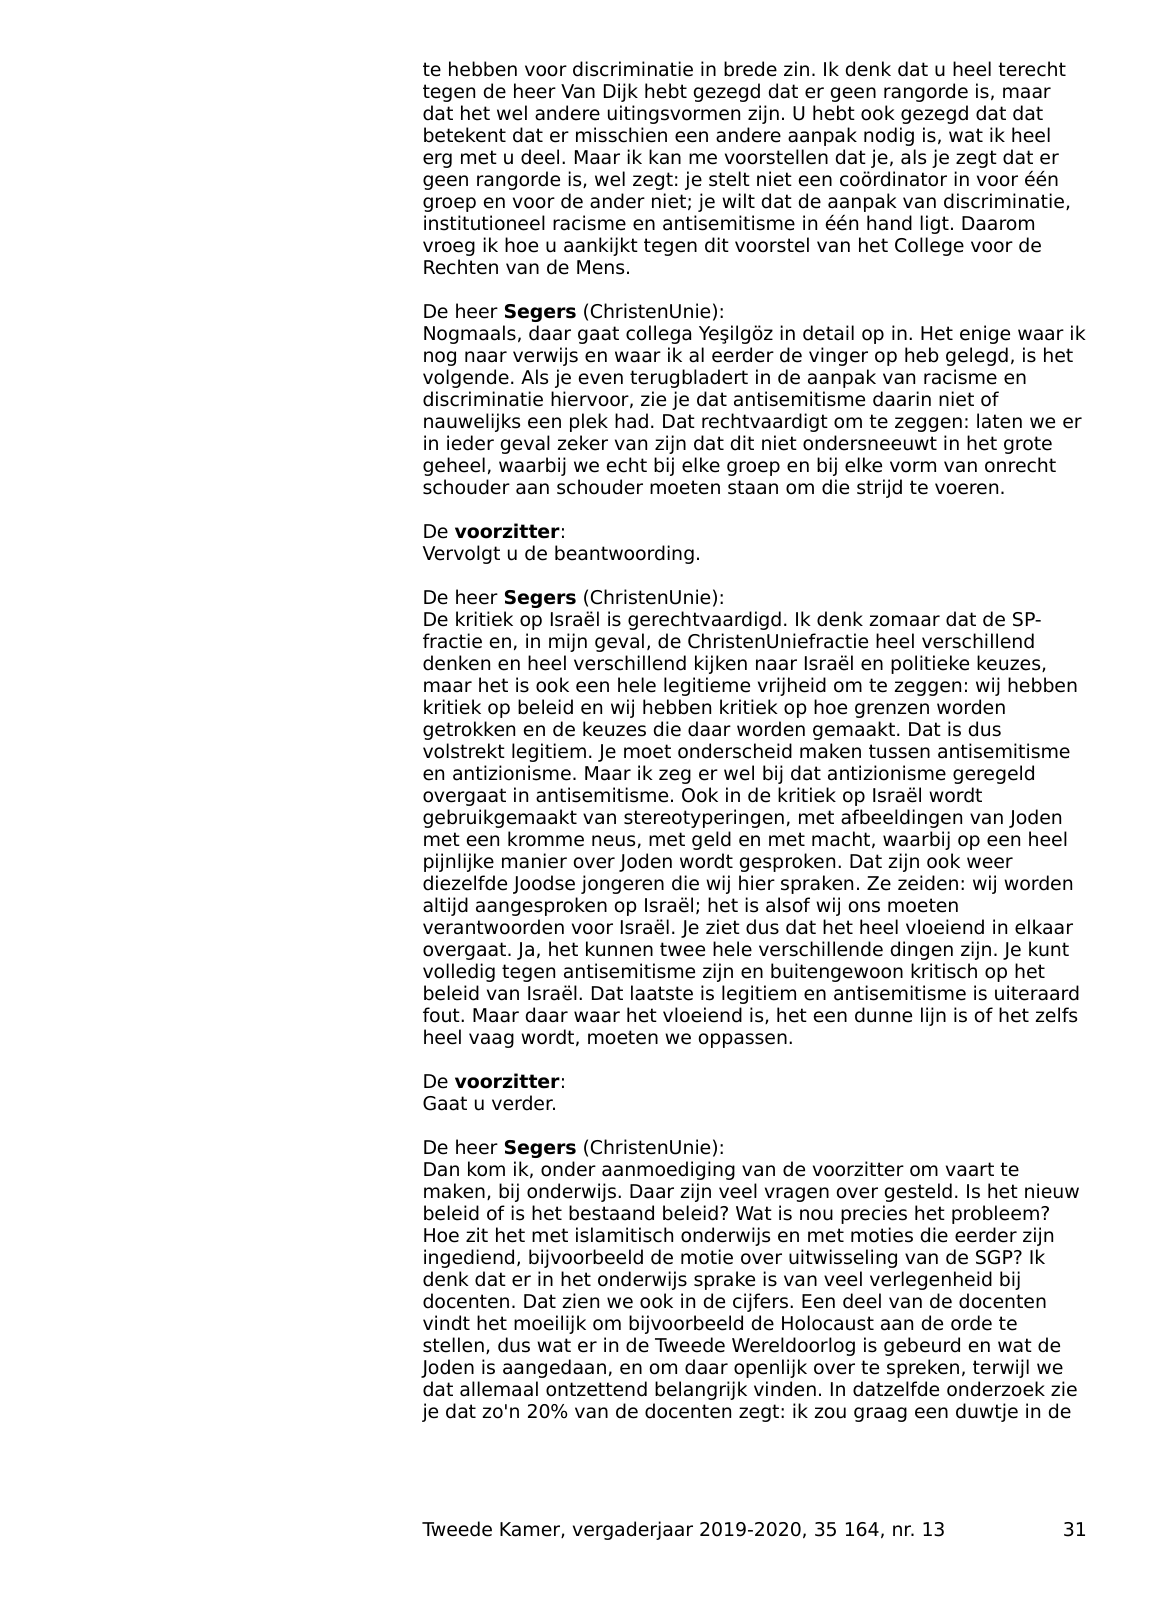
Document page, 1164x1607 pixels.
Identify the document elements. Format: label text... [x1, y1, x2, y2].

text Gaat u verder. [422, 1093, 1087, 1115]
text Nogmaals, daar gaat collega Yeşilgöz in detail op in. Het enige waar ik nog naar verwijs en waar ik al eerder de vinger op heb gelegd, is het volgende. Als je even terugbladert in de aanpak van racisme en discriminatie hiervoor, zie je dat antisemitisme daarin niet of nauwelijks een plek had. Dat rechtvaardigt om te zeggen: laten we er in ieder geval zeker van zijn dat dit niet ondersneeuwt in het grote geheel, waarbij we echt bij elke groep en bij elke vorm van onrecht schouder aan schouder moeten staan om die strijd te voeren. [422, 323, 1087, 499]
text te hebben voor discriminatie in brede zin. Ik denk dat u heel terecht tegen de heer Van Dijk hebt gezegd dat er geen rangorde is, maar dat het wel andere uitingsvormen zijn. U hebt ook gezegd dat dat betekent dat er misschien een andere aanpak nodig is, wat ik heel erg met u deel. Maar ik kan me voorstellen dat je, als je zegt dat er geen rangorde is, wel zegt: je stelt niet een coördinator in voor één groep en voor de ander niet; je wilt dat de aanpak van discriminatie, institutioneel racisme en antisemitisme in één hand ligt. Daarom vroeg ik hoe u aankijkt tegen dit voorstel van het College voor de Rechten van de Mens. [422, 59, 1087, 279]
text Vervolgt u de beantwoording. [422, 543, 1087, 565]
text De kritiek op Israël is gerechtvaardigd. Ik denk zomaar dat de SP-fractie en, in mijn geval, de ChristenUniefractie heel verschillend denken en heel verschillend kijken naar Israël en politieke keuzes, maar het is ook een hele legitieme vrijheid om te zeggen: wij hebben kritiek op beleid en wij hebben kritiek op hoe grenzen worden getrokken en de keuzes die daar worden gemaakt. Dat is dus volstrekt legitiem. Je moet onderscheid maken tussen antisemitisme en antizionisme. Maar ik zeg er wel bij dat antizionisme geregeld overgaat in antisemitisme. Ook in de kritiek op Israël wordt gebruikgemaakt van stereotyperingen, met afbeeldingen van Joden met een kromme neus, met geld en met macht, waarbij op een heel pijnlijke manier over Joden wordt gesproken. Dat zijn ook weer diezelfde Joodse jongeren die wij hier spraken. Ze zeiden: wij worden altijd aangesproken op Israël; het is alsof wij ons moeten verantwoorden voor Israël. Je ziet dus dat het heel vloeiend in elkaar overgaat. Ja, het kunnen twee hele verschillende dingen zijn. Je kunt volledig tegen antisemitisme zijn en buitengewoon kritisch op het beleid van Israël. Dat laatste is legitiem en antisemitisme is uiteraard fout. Maar daar waar het vloeiend is, het een dunne lijn is of het zelfs heel vaag wordt, moeten we oppassen. [422, 609, 1087, 1049]
text De heer Segers (ChristenUnie): [422, 301, 1087, 323]
text De voorzitter: [422, 1071, 1087, 1093]
text Dan kom ik, onder aanmoediging van de voorzitter om vaart te maken, bij onderwijs. Daar zijn veel vragen over gesteld. Is het nieuw beleid of is het bestaand beleid? Wat is nou precies het probleem? Hoe zit het met islamitisch onderwijs en met moties die eerder zijn ingediend, bijvoorbeeld de motie over uitwisseling van de SGP? Ik denk dat er in het onderwijs sprake is van veel verlegenheid bij docenten. Dat zien we ook in de cijfers. Een deel van de docenten vindt het moeilijk om bijvoorbeeld de Holocaust aan de orde te stellen, dus wat er in de Tweede Wereldoorlog is gebeurd en wat de Joden is aangedaan, en om daar openlijk over te spreken, terwijl we dat allemaal ontzettend belangrijk vinden. In datzelfde onderzoek zie je dat zo'n 20% van de docenten zegt: ik zou graag een duwtje in de [422, 1159, 1087, 1423]
text De heer Segers (ChristenUnie): [422, 1137, 1087, 1159]
text De heer Segers (ChristenUnie): [422, 587, 1087, 609]
text De voorzitter: [422, 521, 1087, 543]
